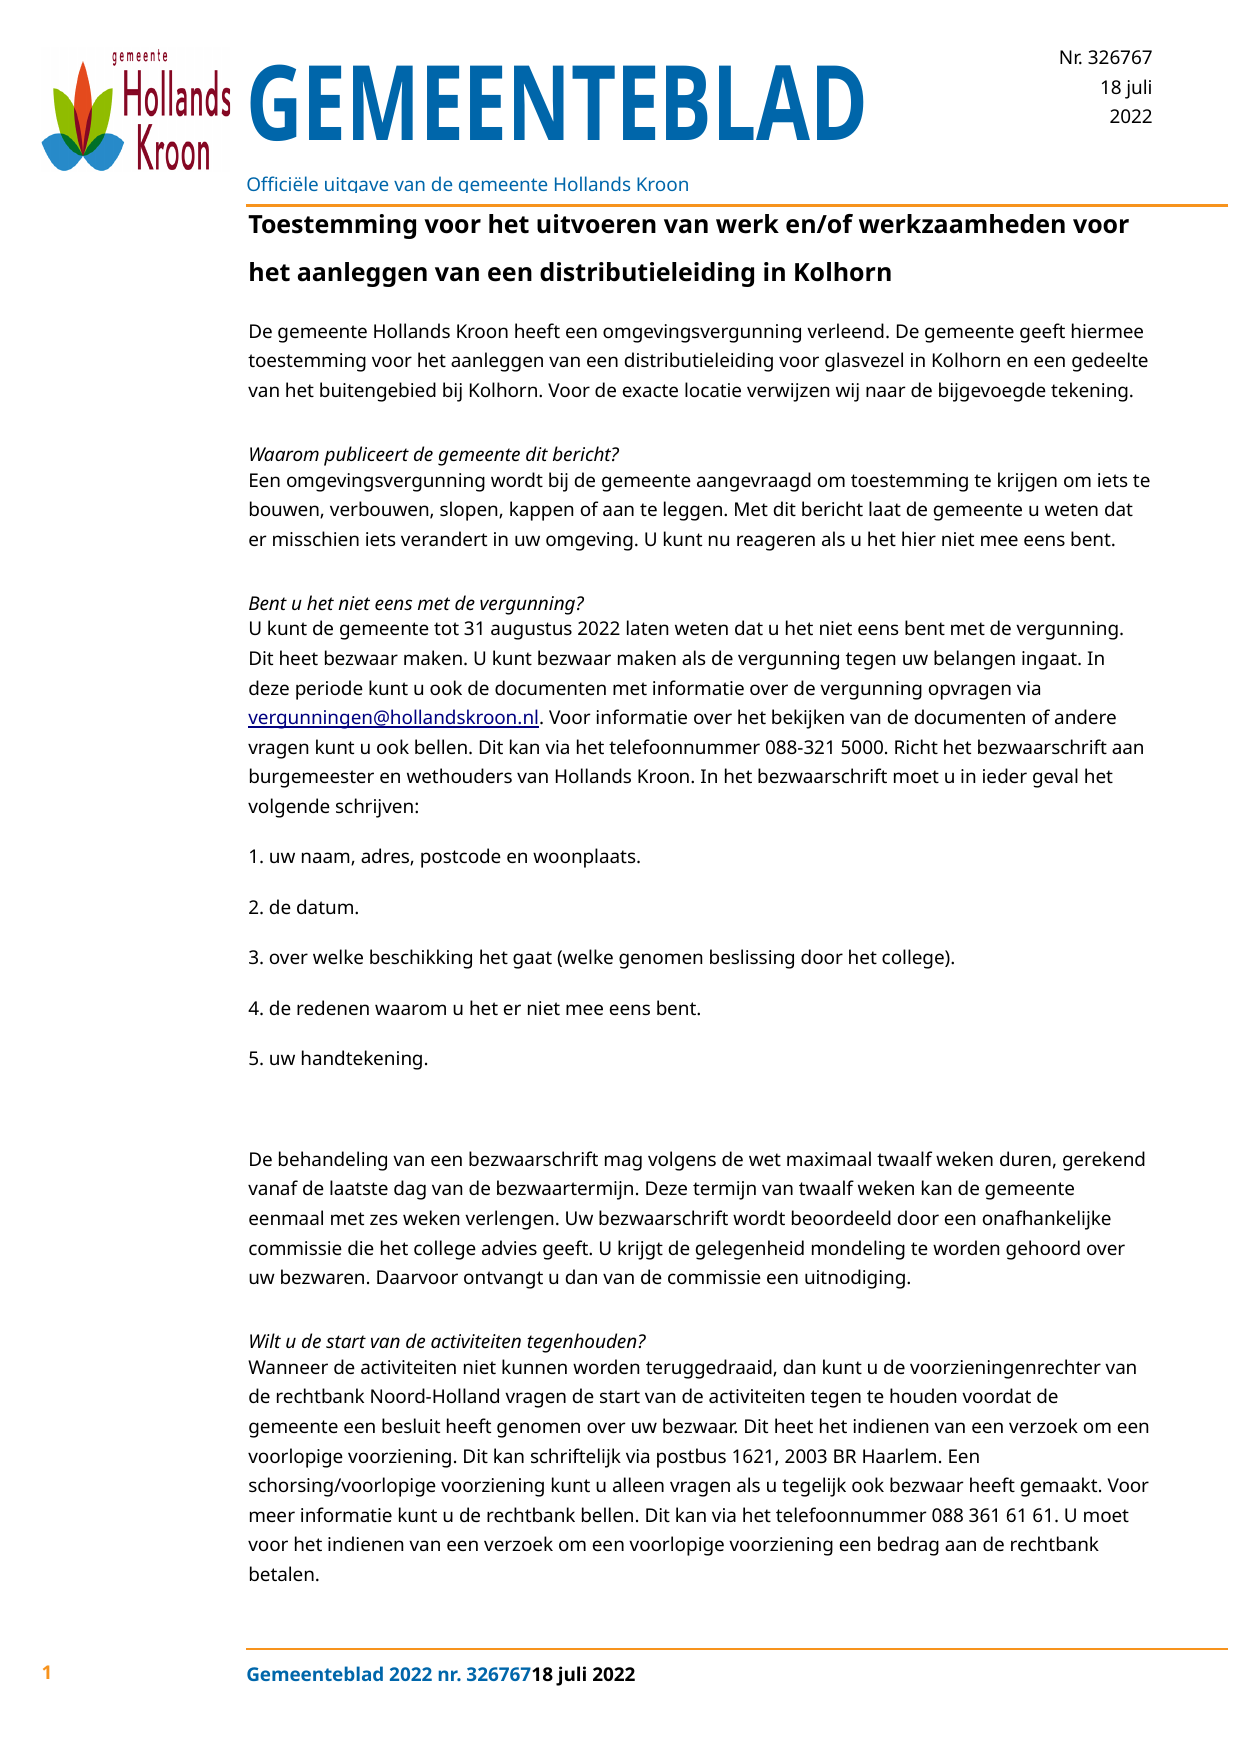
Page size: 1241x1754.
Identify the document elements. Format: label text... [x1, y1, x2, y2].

text Wanneer de activiteiten niet kunnen worden teruggedraaid, dan kunt u de voorzieningenrechter van de rechtbank Noord-Holland vragen de start van de activiteiten tegen te houden voordat de gemeente een besluit heeft genomen over uw bezwaar. Dit heet het indienen van een verzoek om een voorlopige voorziening. Dit kan schriftelijk via postbus 1621, 2003 BR Haarlem. Een schorsing/voorlopige voorziening kunt u alleen vragen als u tegelijk ook bezwaar heeft gemaakt. Voor meer informatie kunt u de rechtbank bellen. Dit kan via het telefoonnummer 088 361 61 61. U moet voor het indienen van een verzoek om een voorlopige voorziening een bedrag aan de rechtbank betalen. [248, 1354, 1152, 1587]
text Een omgevingsvergunning wordt bij de gemeente aangevraagd om toestemming te krijgen om iets te bouwen, verbouwen, slopen, kappen of aan te leggen. Met dit bericht laat de gemeente u weten dat er misschien iets verandert in uw omgeving. U kunt nu reageren als u het hier niet mee eens bent. [248, 467, 1152, 552]
text Bent u het niet eens met de vergunning? [248, 590, 1152, 616]
text De behandeling van een bezwaarschrift mag volgens de wet maximaal twaalf weken duren, gerekend vanaf de laatste dag van de bezwaartermijn. Deze termijn van twaalf weken kan de gemeente eenmaal met zes weken verlengen. Uw bezwaarschrift wordt beoordeeld door een onafhankelijke commissie die het college advies geeft. U krijgt de gelegenheid mondeling te worden gehoord over uw bezwaren. Daarvoor ontvangt u dan van de commissie een uitnodiging. [248, 1146, 1152, 1290]
text 5. uw handtekening. [248, 1045, 1152, 1071]
picture [41, 47, 231, 172]
text Wilt u de start van de activiteiten tegenhouden? [248, 1328, 1152, 1354]
text 2. de datum. [248, 894, 1152, 920]
text Waarom publiceert de gemeente dit bericht? [248, 441, 1152, 467]
text U kunt de gemeente tot 31 augustus 2022 laten weten dat u het niet eens bent met de vergunning. Dit heet bezwaar maken. U kunt bezwaar maken als de vergunning tegen uw belangen ingaat. In deze periode kunt u ook de documenten met informatie over de vergunning opvragen via vergunningen@hollandskroon.nl. Voor informatie over het bekijken van de documenten of andere vragen kunt u ook bellen. Dit kan via het telefoonnummer 088-321 5000. Richt het bezwaarschrift aan burgemeester en wethouders van Hollands Kroon. In het bezwaarschrift moet u in ieder geval het volgende schrijven: [248, 616, 1152, 819]
text De gemeente Hollands Kroon heeft een omgevingsvergunning verleend. De gemeente geeft hiermee toestemming voor het aanleggen van een distributieleiding voor glasvezel in Kolhorn en een gedeelte van het buitengebied bij Kolhorn. Voor de exacte locatie verwijzen wij naar de bijgevoegde tekening. [248, 318, 1152, 403]
text 4. de redenen waarom u het er niet mee eens bent. [248, 995, 1152, 1021]
text 3. over welke beschikking het gaat (welke genomen beslissing door het college). [248, 944, 1152, 970]
text Toestemming voor het uitvoeren van werk en/of werkzaamheden voor het aanleggen van een distributieleiding in Kolhorn [248, 207, 1152, 288]
text 1. uw naam, adres, postcode en woonplaats. [248, 843, 1152, 869]
